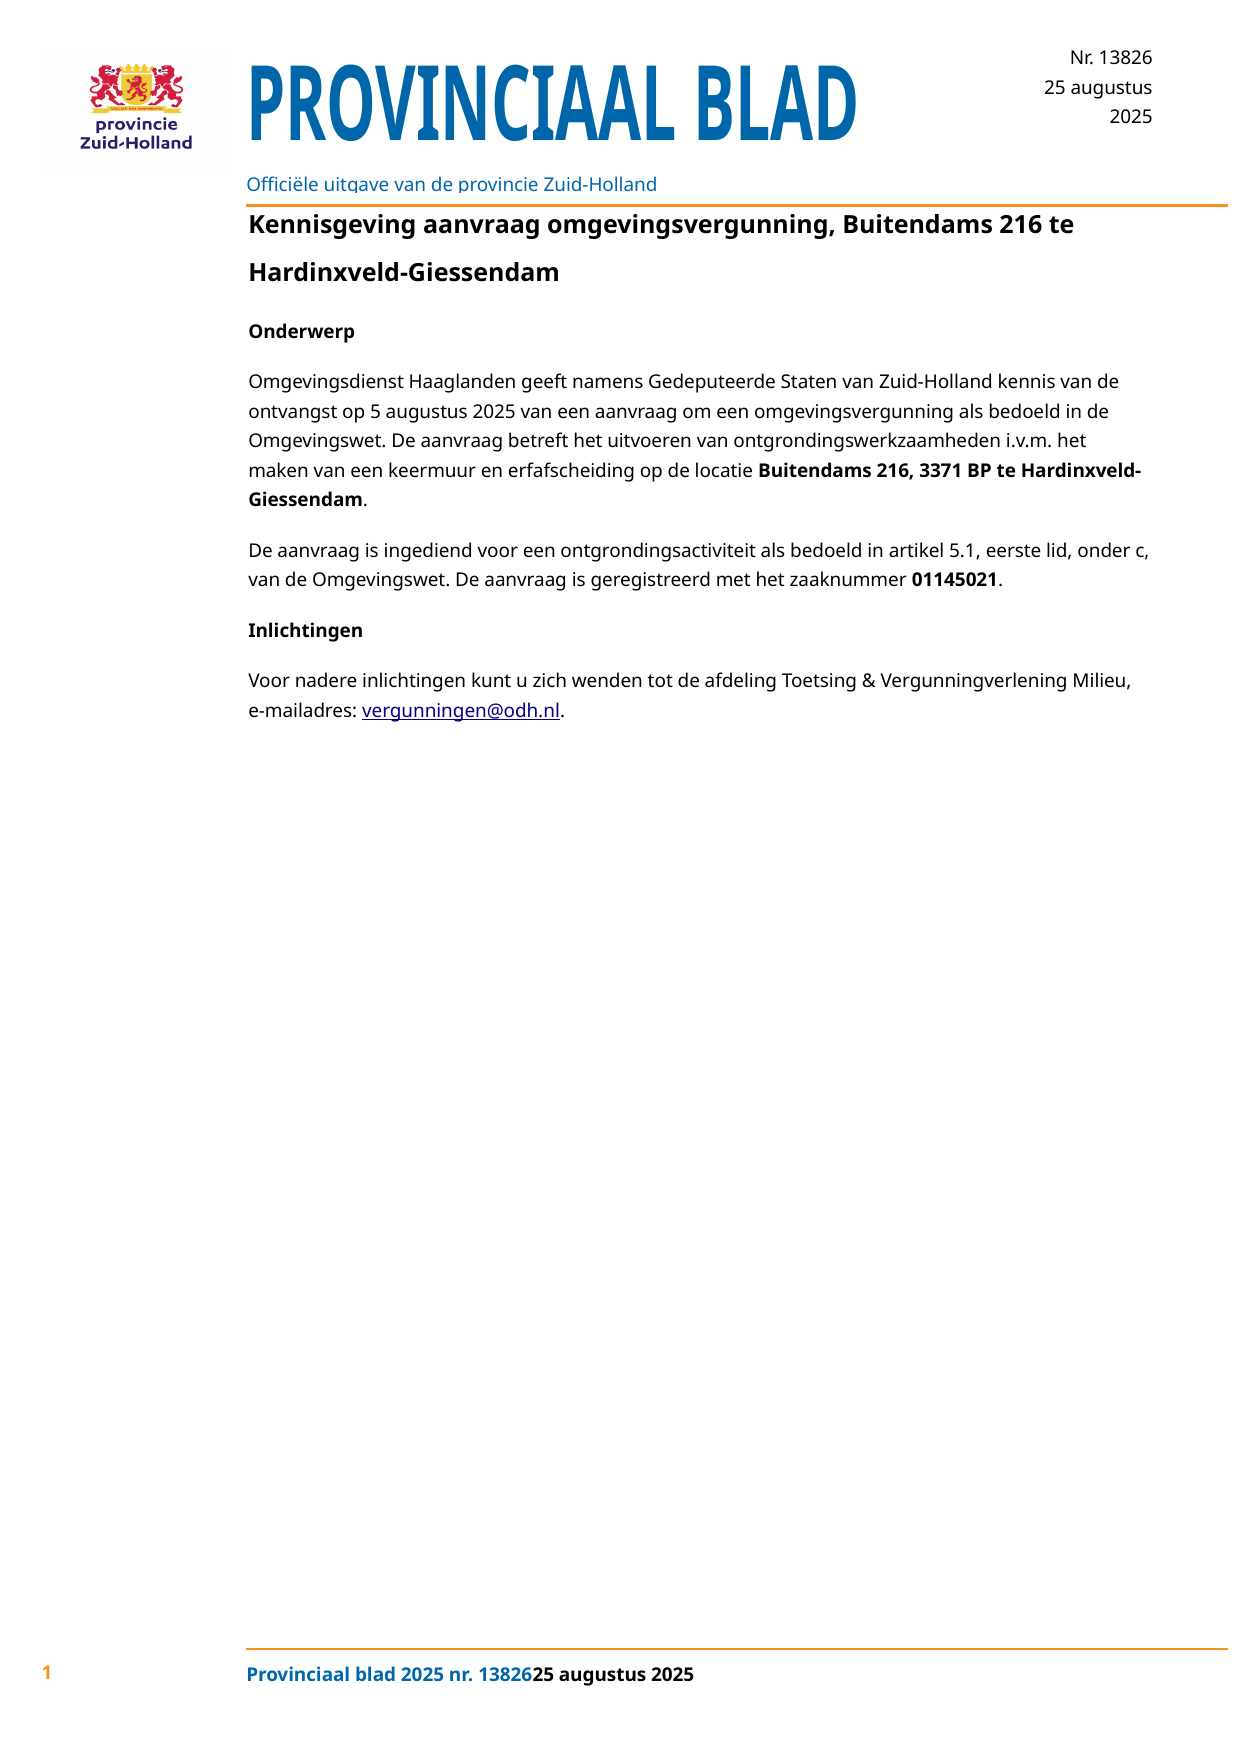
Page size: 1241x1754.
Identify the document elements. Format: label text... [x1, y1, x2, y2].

text Voor nadere inlichtingen kunt u zich wenden tot de afdeling Toetsing & Vergunningverlening Milieu, e-mailadres: vergunningen@odh.nl. [248, 667, 1152, 723]
text De aanvraag is ingediend voor een ontgrondingsactiviteit als bedoeld in artikel 5.1, eerste lid, onder c, van de Omgevingswet. De aanvraag is geregistreerd met het zaaknummer 01145021. [248, 537, 1152, 592]
picture [41, 47, 231, 172]
text Kennisgeving aanvraag omgevingsvergunning, Buitendams 216 te Hardinxveld-Giessendam [248, 207, 1152, 288]
text Inlichtingen [248, 617, 1152, 643]
text Onderwerp [248, 318, 1152, 344]
text Omgevingsdienst Haaglanden geeft namens Gedeputeerde Staten van Zuid-Holland kennis van de ontvangst op 5 augustus 2025 van een aanvraag om een omgevingsvergunning als bedoeld in de Omgevingswet. De aanvraag betreft het uitvoeren van ontgrondingswerkzaamheden i.v.m. het maken van een keermuur en erfafscheiding op de locatie Buitendams 216, 3371 BP te Hardinxveld-Giessendam. [248, 368, 1152, 512]
